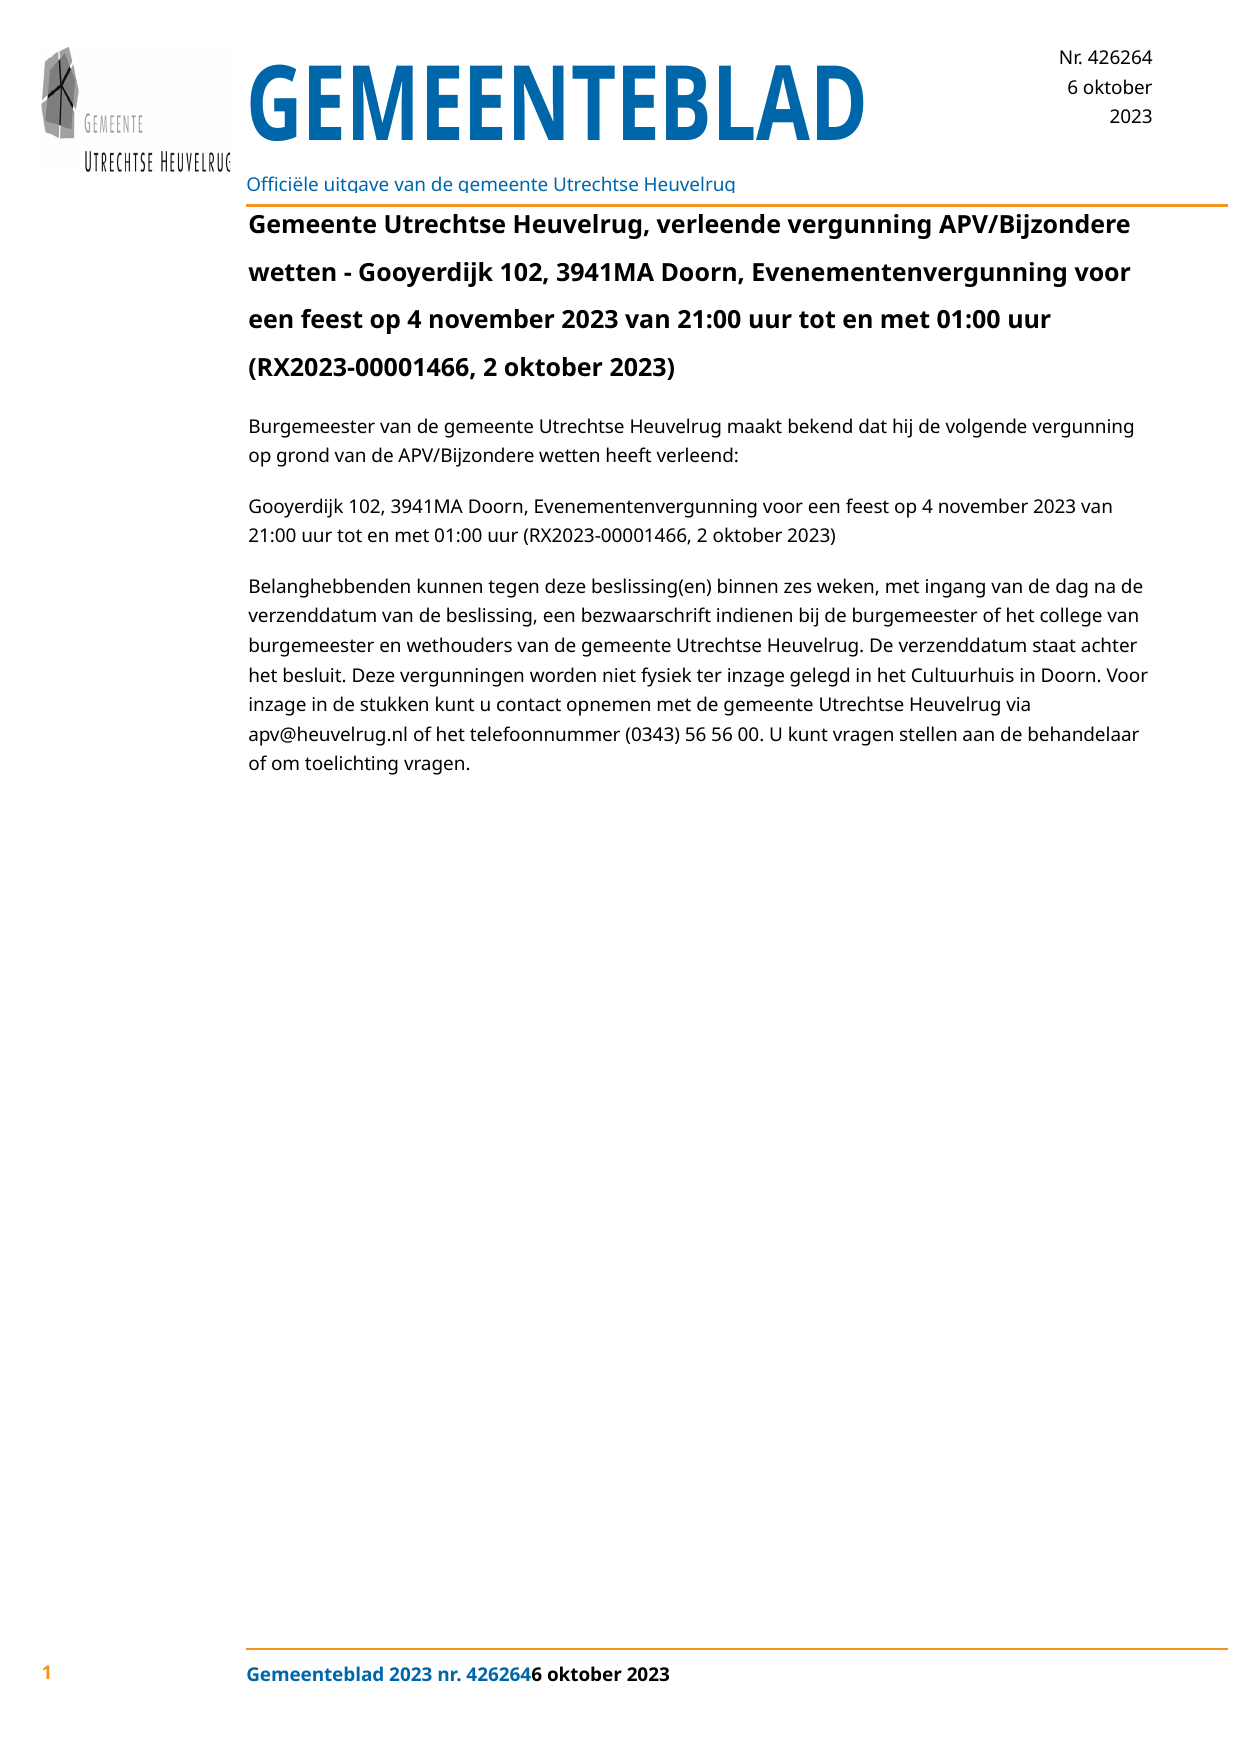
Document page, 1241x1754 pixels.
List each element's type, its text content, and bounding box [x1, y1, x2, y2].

text Belanghebbenden kunnen tegen deze beslissing(en) binnen zes weken, met ingang van de dag na de verzenddatum van de beslissing, een bezwaarschrift indienen bij de burgemeester of het college van burgemeester en wethouders van de gemeente Utrechtse Heuvelrug. De verzenddatum staat achter het besluit. Deze vergunningen worden niet fysiek ter inzage gelegd in het Cultuurhuis in Doorn. Voor inzage in de stukken kunt u contact opnemen met de gemeente Utrechtse Heuvelrug via apv@heuvelrug.nl of het telefoonnummer (0343) 56 56 00. U kunt vragen stellen aan de behandelaar of om toelichting vragen. [248, 573, 1152, 776]
picture [41, 47, 231, 172]
text Gemeente Utrechtse Heuvelrug, verleende vergunning APV/Bijzondere wetten - Gooyerdijk 102, 3941MA Doorn, Evenementenvergunning voor een feest op 4 november 2023 van 21:00 uur tot en met 01:00 uur (RX2023-00001466, 2 oktober 2023) [248, 207, 1152, 384]
text Gooyerdijk 102, 3941MA Doorn, Evenementenvergunning voor een feest op 4 november 2023 van 21:00 uur tot en met 01:00 uur (RX2023-00001466, 2 oktober 2023) [248, 493, 1152, 548]
text Burgemeester van de gemeente Utrechtse Heuvelrug maakt bekend dat hij de volgende vergunning op grond van de APV/Bijzondere wetten heeft verleend: [248, 413, 1152, 468]
